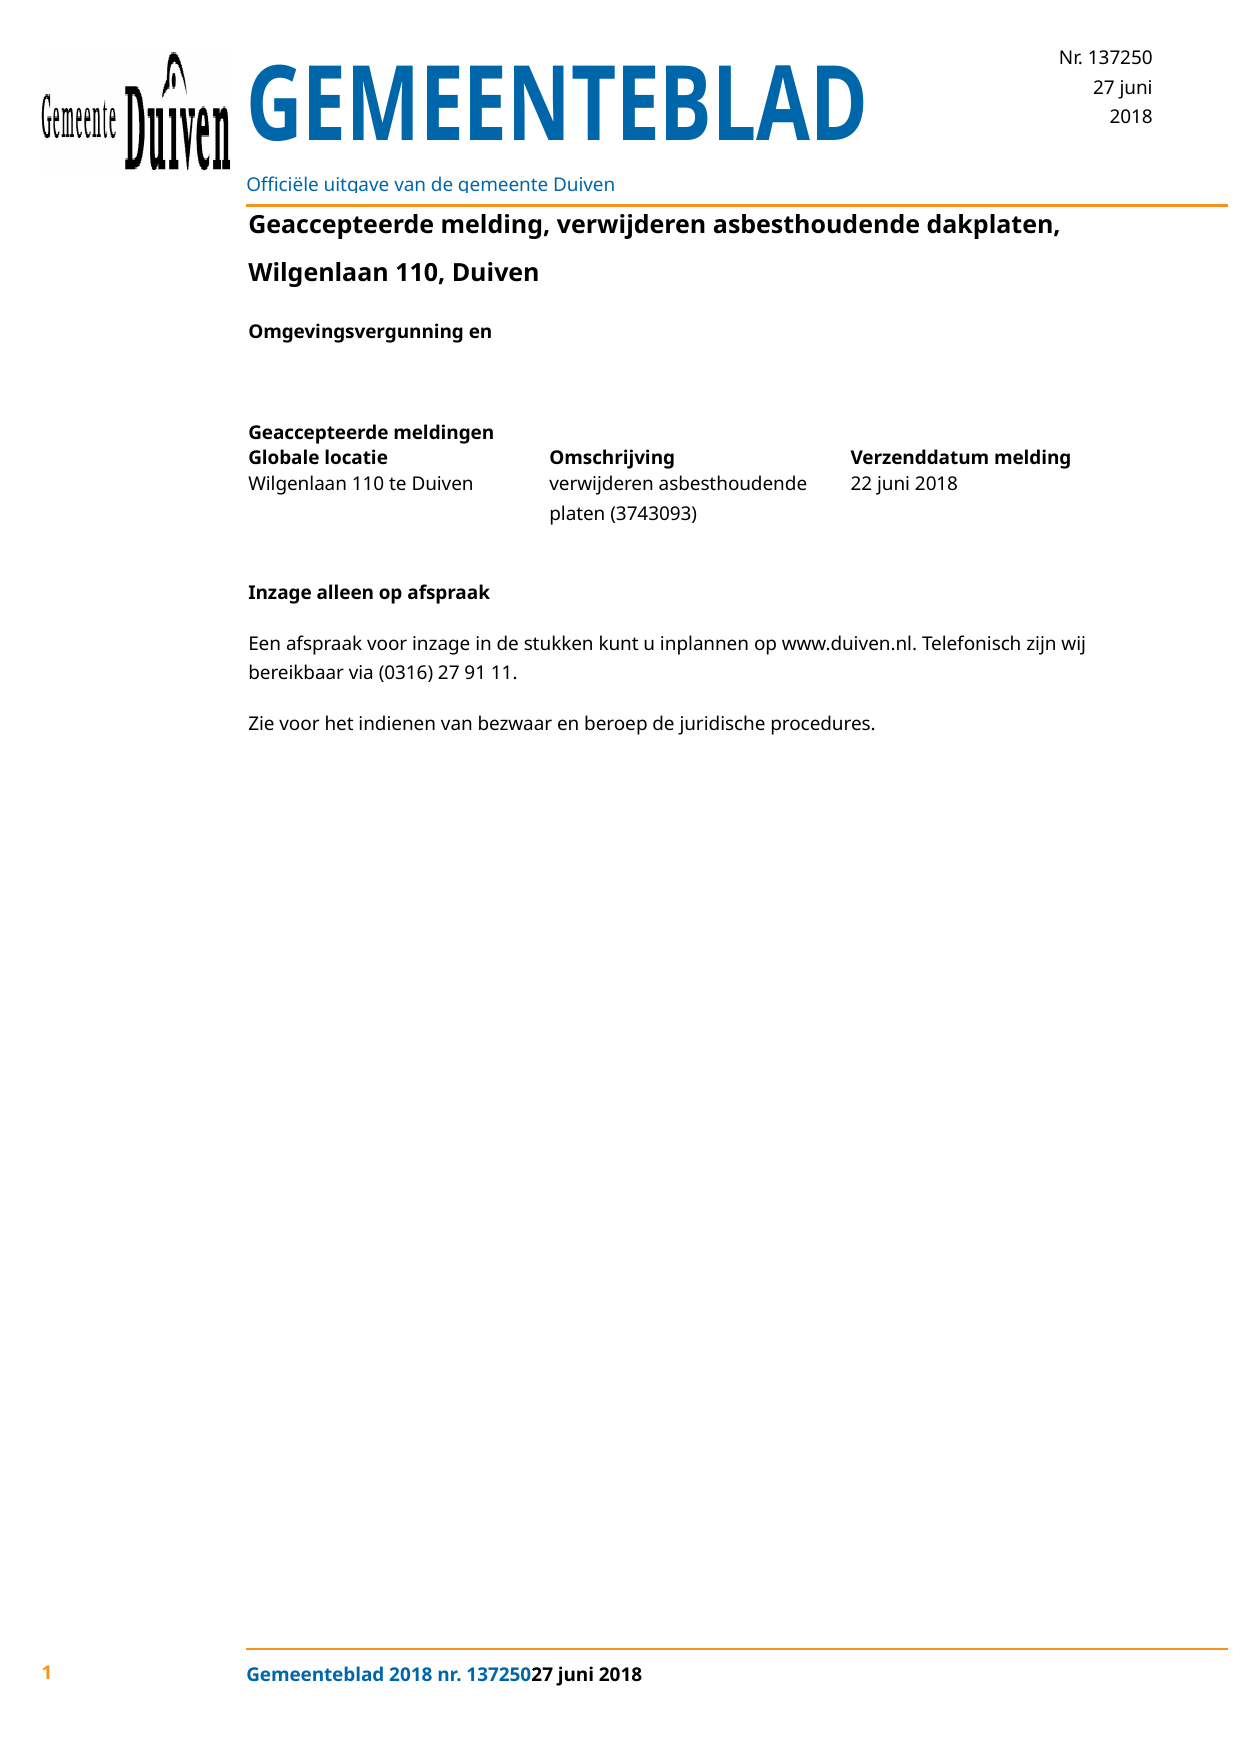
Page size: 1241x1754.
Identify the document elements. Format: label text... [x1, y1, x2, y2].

picture [41, 47, 231, 172]
text Een afspraak voor inzage in de stukken kunt u inplannen op www.duiven.nl. Telefonisch zijn wij bereikbaar via (0316) 27 91 11. [248, 630, 1152, 685]
text Inzage alleen op afspraak [248, 579, 1152, 605]
table_header Geaccepteerde meldingen [248, 419, 549, 444]
text Omgevingsvergunning en [248, 318, 1152, 344]
table_cell Globale locatie [248, 445, 549, 470]
table_cell Wilgenlaan 110 te Duiven [248, 470, 549, 526]
text Geaccepteerde melding, verwijderen asbesthoudende dakplaten, Wilgenlaan 110, Duiven [248, 207, 1152, 288]
table_cell Omschrijving [549, 445, 850, 470]
text Zie voor het indienen van bezwaar en beroep de juridische procedures. [248, 710, 1152, 735]
table_cell 22 juni 2018 [850, 470, 1152, 526]
table_cell verwijderen asbesthoudende platen (3743093) [549, 470, 850, 526]
table_cell Verzenddatum melding [850, 445, 1152, 470]
